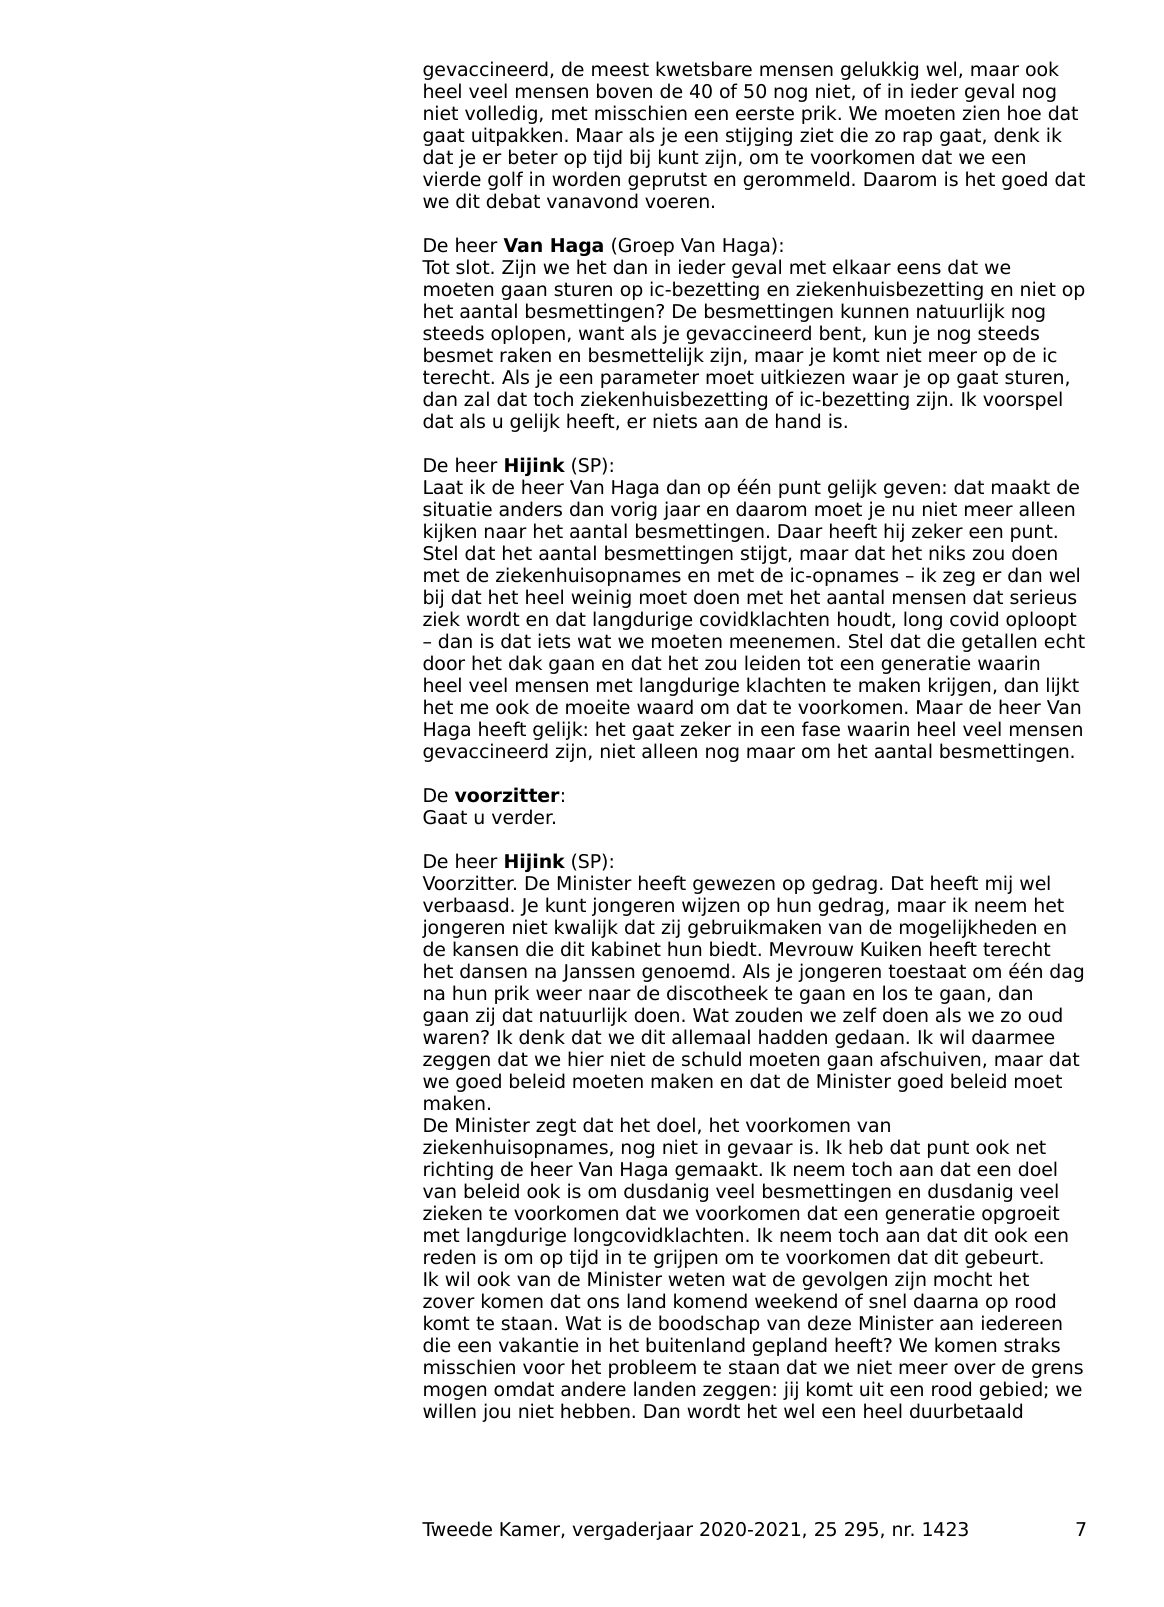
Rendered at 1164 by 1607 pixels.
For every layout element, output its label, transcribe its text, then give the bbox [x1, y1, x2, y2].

text Voorzitter. De Minister heeft gewezen op gedrag. Dat heeft mij wel verbaasd. Je kunt jongeren wijzen op hun gedrag, maar ik neem het jongeren niet kwalijk dat zij gebruikmaken van de mogelijkheden en de kansen die dit kabinet hun biedt. Mevrouw Kuiken heeft terecht het dansen na Janssen genoemd. Als je jongeren toestaat om één dag na hun prik weer naar de discotheek te gaan en los te gaan, dan gaan zij dat natuurlijk doen. Wat zouden we zelf doen als we zo oud waren? Ik denk dat we dit allemaal hadden gedaan. Ik wil daarmee zeggen dat we hier niet de schuld moeten gaan afschuiven, maar dat we goed beleid moeten maken en dat de Minister goed beleid moet maken. [422, 873, 1087, 1115]
text De voorzitter: [422, 785, 1087, 807]
text Gaat u verder. [422, 807, 1087, 829]
text De Minister zegt dat het doel, het voorkomen van ziekenhuisopnames, nog niet in gevaar is. Ik heb dat punt ook net richting de heer Van Haga gemaakt. Ik neem toch aan dat een doel van beleid ook is om dusdanig veel besmettingen en dusdanig veel zieken te voorkomen dat we voorkomen dat een generatie opgroeit met langdurige longcovidklachten. Ik neem toch aan dat dit ook een reden is om op tijd in te grijpen om te voorkomen dat dit gebeurt. [422, 1115, 1087, 1269]
text De heer Hijink (SP): [422, 455, 1087, 477]
text Ik wil ook van de Minister weten wat de gevolgen zijn mocht het zover komen dat ons land komend weekend of snel daarna op rood komt te staan. Wat is de boodschap van deze Minister aan iedereen die een vakantie in het buitenland gepland heeft? We komen straks misschien voor het probleem te staan dat we niet meer over de grens mogen omdat andere landen zeggen: jij komt uit een rood gebied; we willen jou niet hebben. Dan wordt het wel een heel duurbetaald [422, 1269, 1087, 1423]
text gevaccineerd, de meest kwetsbare mensen gelukkig wel, maar ook heel veel mensen boven de 40 of 50 nog niet, of in ieder geval nog niet volledig, met misschien een eerste prik. We moeten zien hoe dat gaat uitpakken. Maar als je een stijging ziet die zo rap gaat, denk ik dat je er beter op tijd bij kunt zijn, om te voorkomen dat we een vierde golf in worden geprutst en gerommeld. Daarom is het goed dat we dit debat vanavond voeren. [422, 59, 1087, 213]
text Tot slot. Zijn we het dan in ieder geval met elkaar eens dat we moeten gaan sturen op ic-bezetting en ziekenhuisbezetting en niet op het aantal besmettingen? De besmettingen kunnen natuurlijk nog steeds oplopen, want als je gevaccineerd bent, kun je nog steeds besmet raken en besmettelijk zijn, maar je komt niet meer op de ic terecht. Als je een parameter moet uitkiezen waar je op gaat sturen, dan zal dat toch ziekenhuisbezetting of ic-bezetting zijn. Ik voorspel dat als u gelijk heeft, er niets aan de hand is. [422, 257, 1087, 433]
text De heer Hijink (SP): [422, 851, 1087, 873]
text De heer Van Haga (Groep Van Haga): [422, 235, 1087, 257]
text Laat ik de heer Van Haga dan op één punt gelijk geven: dat maakt de situatie anders dan vorig jaar en daarom moet je nu niet meer alleen kijken naar het aantal besmettingen. Daar heeft hij zeker een punt. Stel dat het aantal besmettingen stijgt, maar dat het niks zou doen met de ziekenhuisopnames en met de ic-opnames – ik zeg er dan wel bij dat het heel weinig moet doen met het aantal mensen dat serieus ziek wordt en dat langdurige covidklachten houdt, long covid oploopt – dan is dat iets wat we moeten meenemen. Stel dat die getallen echt door het dak gaan en dat het zou leiden tot een generatie waarin heel veel mensen met langdurige klachten te maken krijgen, dan lijkt het me ook de moeite waard om dat te voorkomen. Maar de heer Van Haga heeft gelijk: het gaat zeker in een fase waarin heel veel mensen gevaccineerd zijn, niet alleen nog maar om het aantal besmettingen. [422, 477, 1087, 763]
